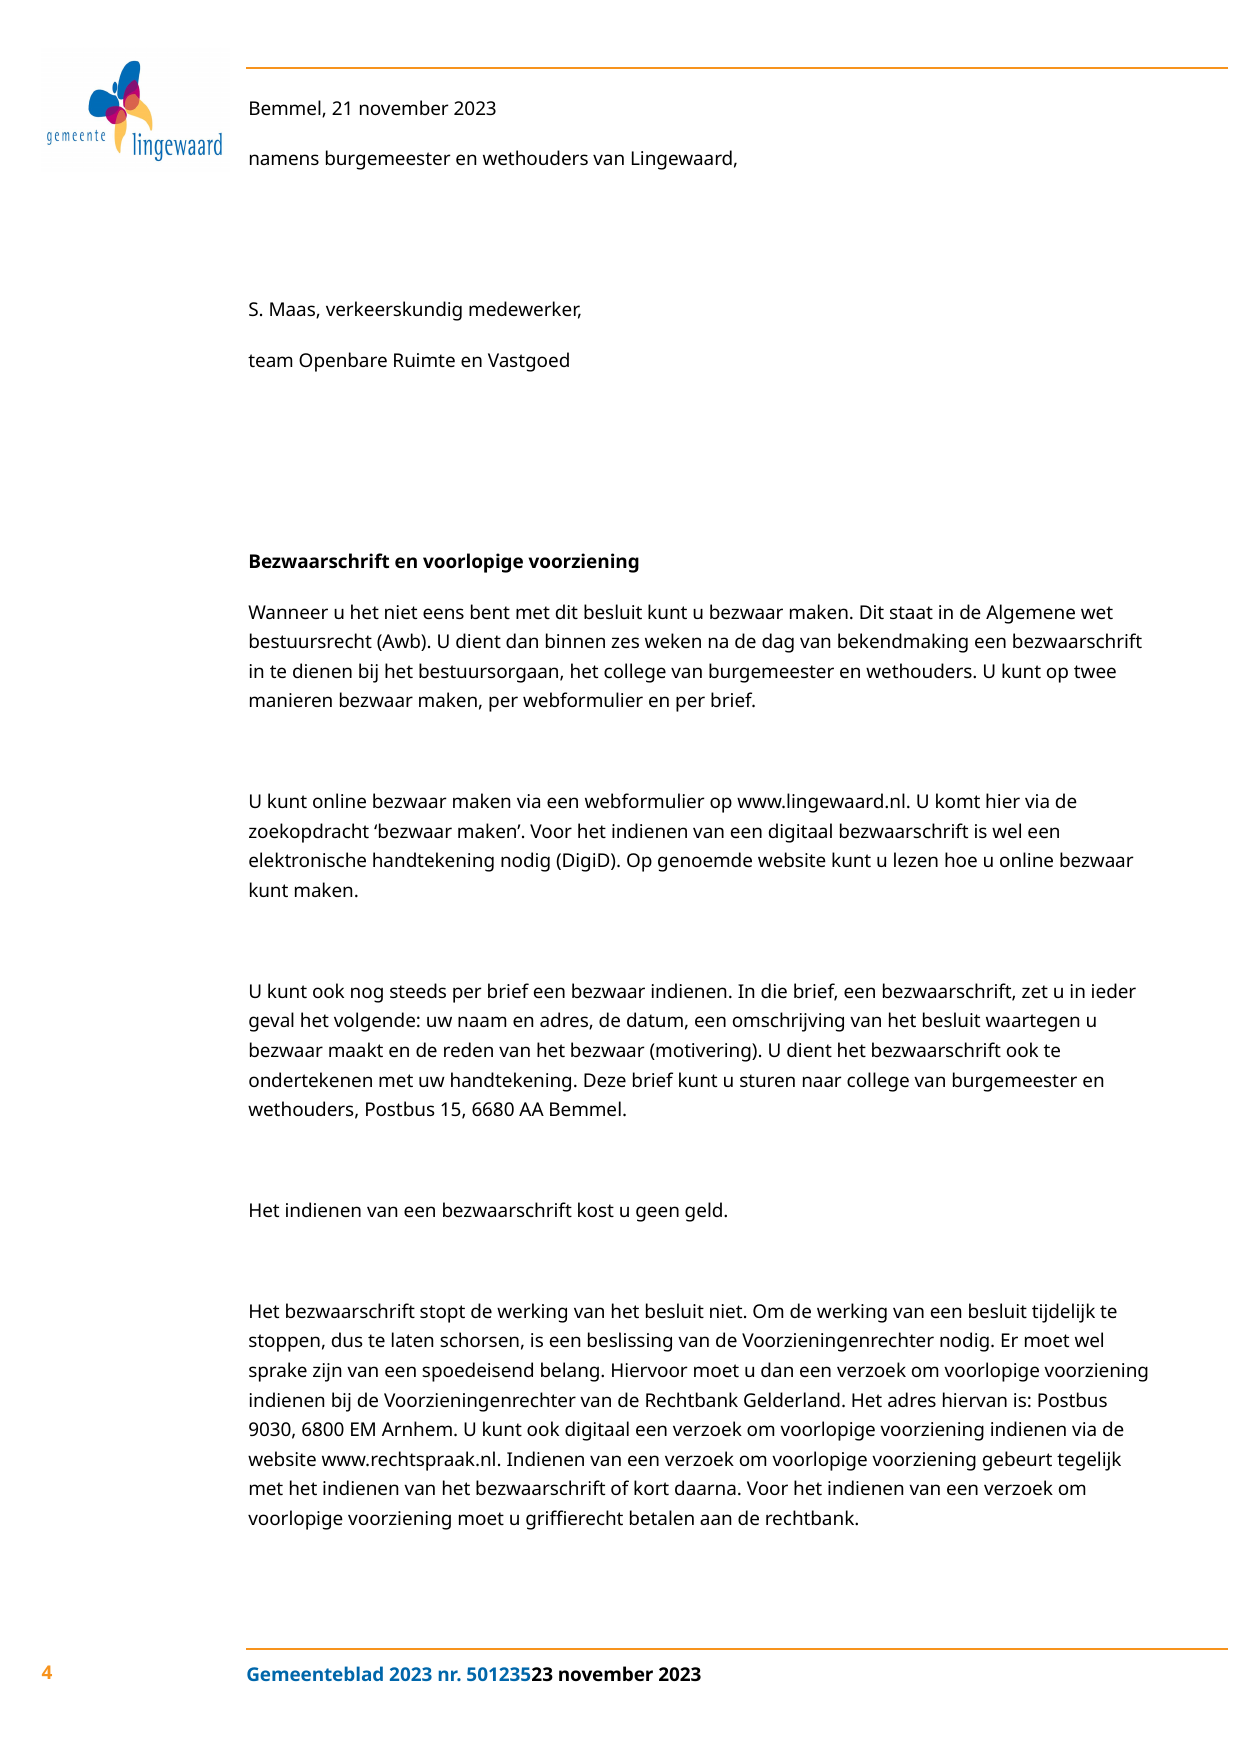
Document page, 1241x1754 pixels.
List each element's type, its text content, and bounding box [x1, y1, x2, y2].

text U kunt ook nog steeds per brief een bezwaar indienen. In die brief, een bezwaarschrift, zet u in ieder geval het volgende: uw naam en adres, de datum, een omschrijving van het besluit waartegen u bezwaar maakt en de reden van het bezwaar (motivering). U dient het bezwaarschrift ook te ondertekenen met uw handtekening. Deze brief kunt u sturen naar college van burgemeester en wethouders, Postbus 15, 6680 AA Bemmel. [248, 978, 1152, 1122]
text Bezwaarschrift en voorlopige voorziening [248, 548, 1152, 574]
text Het indienen van een bezwaarschrift kost u geen geld. [248, 1197, 1152, 1223]
picture [41, 47, 231, 172]
text namens burgemeester en wethouders van Lingewaard, [248, 145, 1152, 171]
text Bemmel, 21 november 2023 [248, 95, 1152, 121]
text S. Maas, verkeerskundig medewerker, [248, 296, 1152, 322]
text team Openbare Ruimte en Vastgoed [248, 347, 1152, 373]
text Het bezwaarschrift stopt de werking van het besluit niet. Om de werking van een besluit tijdelijk te stoppen, dus te laten schorsen, is een beslissing van de Voorzieningenrechter nodig. Er moet wel sprake zijn van een spoedeisend belang. Hiervoor moet u dan een verzoek om voorlopige voorziening indienen bij de Voorzieningenrechter van de Rechtbank Gelderland. Het adres hiervan is: Postbus 9030, 6800 EM Arnhem. U kunt ook digitaal een verzoek om voorlopige voorziening indienen via de website www.rechtspraak.nl. Indienen van een verzoek om voorlopige voorziening gebeurt tegelijk met het indienen van het bezwaarschrift of kort daarna. Voor het indienen van een verzoek om voorlopige voorziening moet u griffierecht betalen aan de rechtbank. [248, 1298, 1152, 1531]
text Wanneer u het niet eens bent met dit besluit kunt u bezwaar maken. Dit staat in de Algemene wet bestuursrecht (Awb). U dient dan binnen zes weken na de dag van bekendmaking een bezwaarschrift in te dienen bij het bestuursorgaan, het college van burgemeester en wethouders. U kunt op twee manieren bezwaar maken, per webformulier en per brief. [248, 599, 1152, 713]
text U kunt online bezwaar maken via een webformulier op www.lingewaard.nl. U komt hier via de zoekopdracht ‘bezwaar maken’. Voor het indienen van een digitaal bezwaarschrift is wel een elektronische handtekening nodig (DigiD). Op genoemde website kunt u lezen hoe u online bezwaar kunt maken. [248, 788, 1152, 903]
